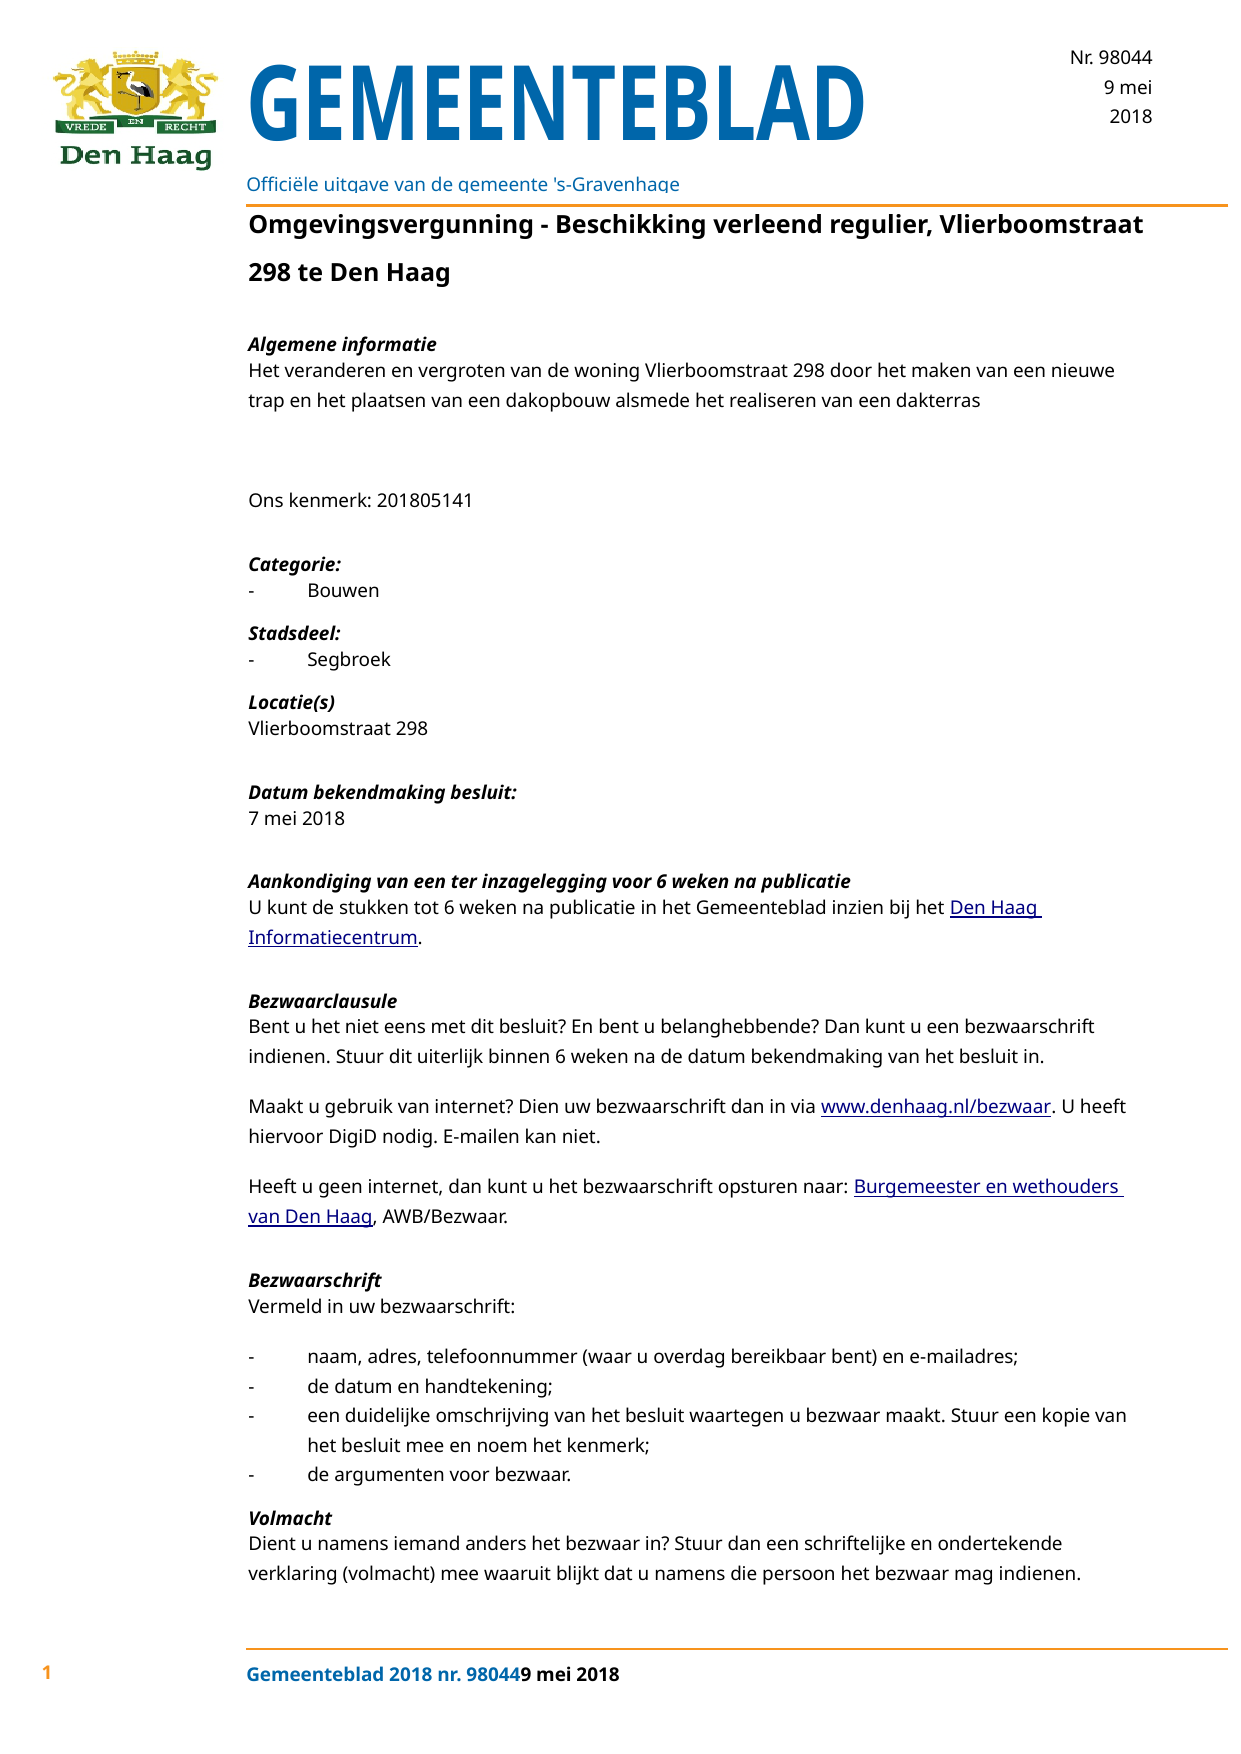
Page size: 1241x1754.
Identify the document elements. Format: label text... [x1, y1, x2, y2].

list Bouwen [248, 577, 1152, 603]
text Ons kenmerk: 201805141 [248, 488, 1152, 513]
list naam, adres, telefoonnummer (waar u overdag bereikbaar bent) en e-mailadres; [248, 1343, 1152, 1369]
list de argumenten voor bezwaar. [248, 1462, 1152, 1487]
text Het veranderen en vergroten van de woning Vlierboomstraat 298 door het maken van een nieuwe trap en het plaatsen van een dakopbouw alsmede het realiseren van een dakterras [248, 357, 1152, 412]
text Algemene informatie [248, 331, 1152, 357]
text U kunt de stukken tot 6 weken na publicatie in het Gemeenteblad inzien bij het Den Haag Informatiecentrum. [248, 894, 1152, 950]
text Maakt u gebruik van internet? Dien uw bezwaarschrift dan in via www.denhaag.nl/bezwaar. U heeft hiervoor DigiD nodig. E-mailen kan niet. [248, 1094, 1152, 1149]
text Omgevingsvergunning - Beschikking verleend regulier, Vlierboomstraat 298 te Den Haag [248, 207, 1152, 288]
text Locatie(s) [248, 689, 1152, 715]
text Bezwaarschrift [248, 1267, 1152, 1293]
text Bent u het niet eens met dit besluit? En bent u belanghebbende? Dan kunt u een bezwaarschrift indienen. Stuur dit uiterlijk binnen 6 weken na de datum bekendmaking van het besluit in. [248, 1014, 1152, 1069]
text Heeft u geen internet, dan kunt u het bezwaarschrift opsturen naar: Burgemeester en wethouders van Den Haag, AWB/Bezwaar. [248, 1174, 1152, 1229]
list de datum en handtekening; [248, 1373, 1152, 1399]
text Bezwaarclausule [248, 988, 1152, 1014]
text 7 mei 2018 [248, 805, 1152, 830]
list een duidelijke omschrijving van het besluit waartegen u bezwaar maakt. Stuur een kopie van het besluit mee en noem het kenmerk; [248, 1402, 1152, 1458]
text Categorie: [248, 552, 1152, 577]
picture [41, 47, 231, 172]
list Segbroek [248, 646, 1152, 672]
text Stadsdeel: [248, 620, 1152, 646]
text Volmacht [248, 1505, 1152, 1531]
text Datum bekendmaking besluit: [248, 779, 1152, 805]
text Vermeld in uw bezwaarschrift: [248, 1293, 1152, 1319]
text Aankondiging van een ter inzagelegging voor 6 weken na publicatie [248, 869, 1152, 894]
text Dient u namens iemand anders het bezwaar in? Stuur dan een schriftelijke en ondertekende verklaring (volmacht) mee waaruit blijkt dat u namens die persoon het bezwaar mag indienen. [248, 1531, 1152, 1586]
text Vlierboomstraat 298 [248, 715, 1152, 741]
